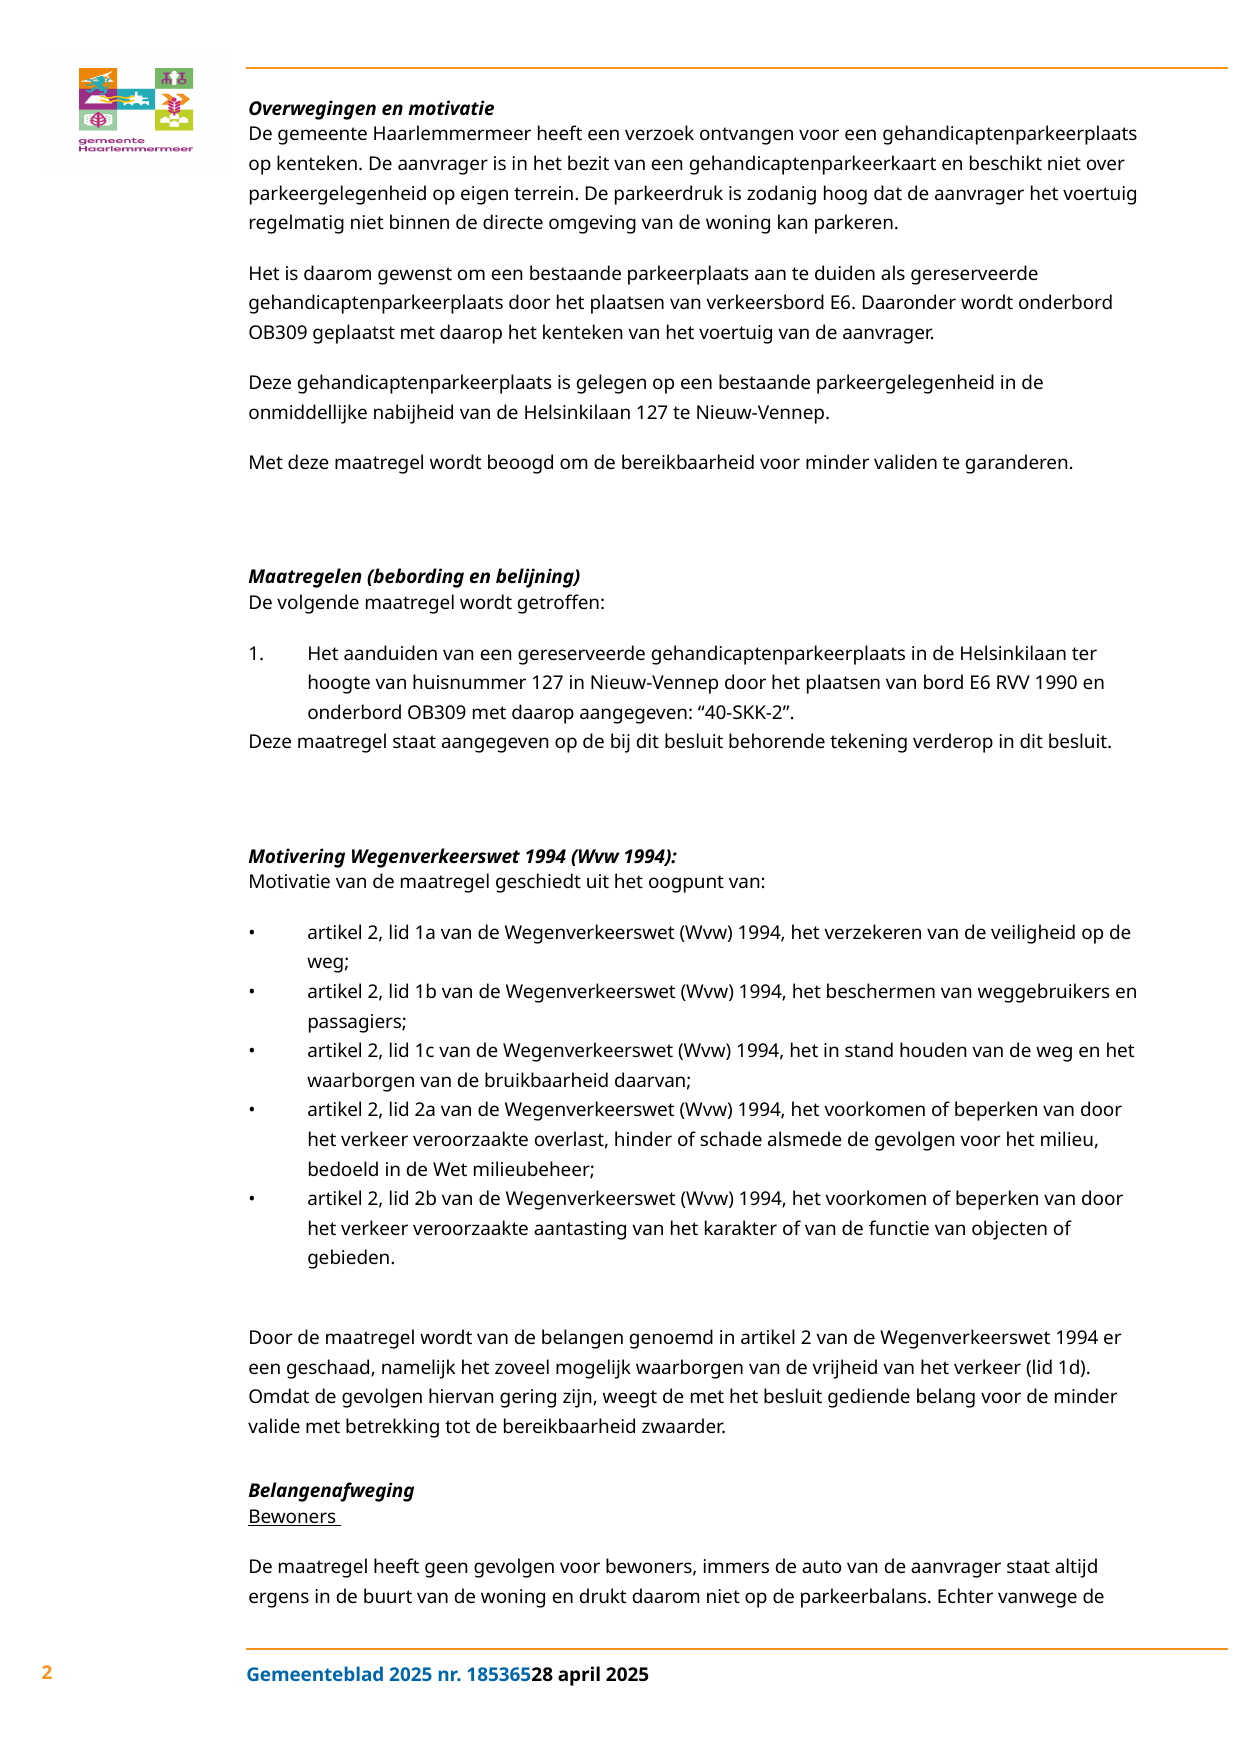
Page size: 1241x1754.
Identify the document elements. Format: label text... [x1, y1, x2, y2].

list Het aanduiden van een gereserveerde gehandicaptenparkeerplaats in de Helsinkilaan ter hoogte van huisnummer 127 in Nieuw-Vennep door het plaatsen van bord E6 RVV 1990 en onderbord OB309 met daarop aangegeven: “40-SKK-2”. [248, 640, 1152, 725]
list artikel 2, lid 1b van de Wegenverkeerswet (Wvw) 1994, het beschermen van weggebruikers en passagiers; [248, 978, 1152, 1033]
text Deze maatregel staat aangegeven op de bij dit besluit behorende tekening verderop in dit besluit. [248, 728, 1152, 754]
text De maatregel heeft geen gevolgen voor bewoners, immers de auto van de aanvrager staat altijd ergens in de buurt van de woning en drukt daarom niet op de parkeerbalans. Echter vanwege de [248, 1553, 1152, 1609]
text Belangenafweging [248, 1477, 1152, 1503]
text Overwegingen en motivatie [248, 95, 1152, 121]
text Bewoners [248, 1503, 1152, 1529]
text Motivering Wegenverkeerswet 1994 (Wvw 1994): [248, 843, 1152, 869]
list artikel 2, lid 1c van de Wegenverkeerswet (Wvw) 1994, het in stand houden van de weg en het waarborgen van de bruikbaarheid daarvan; [248, 1037, 1152, 1093]
list artikel 2, lid 1a van de Wegenverkeerswet (Wvw) 1994, het verzekeren van de veiligheid op de weg; [248, 919, 1152, 974]
list artikel 2, lid 2b van de Wegenverkeerswet (Wvw) 1994, het voorkomen of beperken van door het verkeer veroorzaakte aantasting van het karakter of van de functie van objecten of gebieden. [248, 1185, 1152, 1270]
text Door de maatregel wordt van de belangen genoemd in artikel 2 van de Wegenverkeerswet 1994 er een geschaad, namelijk het zoveel mogelijk waarborgen van de vrijheid van het verkeer (lid 1d). Omdat de gevolgen hiervan gering zijn, weegt de met het besluit gediende belang voor de minder valide met betrekking tot de bereikbaarheid zwaarder. [248, 1324, 1152, 1439]
text Maatregelen (bebording en belijning) [248, 564, 1152, 589]
list artikel 2, lid 2a van de Wegenverkeerswet (Wvw) 1994, het voorkomen of beperken van door het verkeer veroorzaakte overlast, hinder of schade alsmede de gevolgen voor het milieu, bedoeld in de Wet milieubeheer; [248, 1097, 1152, 1181]
text Met deze maatregel wordt beoogd om de bereikbaarheid voor minder validen te garanderen. [248, 449, 1152, 475]
text De gemeente Haarlemmermeer heeft een verzoek ontvangen voor een gehandicaptenparkeerplaats op kenteken. De aanvrager is in het bezit van een gehandicaptenparkeerkaart en beschikt niet over parkeergelegenheid op eigen terrein. De parkeerdruk is zodanig hoog dat de aanvrager het voertuig regelmatig niet binnen de directe omgeving van de woning kan parkeren. [248, 121, 1152, 235]
picture [41, 47, 231, 172]
text De volgende maatregel wordt getroffen: [248, 589, 1152, 615]
text Deze gehandicaptenparkeerplaats is gelegen op een bestaande parkeergelegenheid in de onmiddellijke nabijheid van de Helsinkilaan 127 te Nieuw-Vennep. [248, 369, 1152, 424]
text Het is daarom gewenst om een bestaande parkeerplaats aan te duiden als gereserveerde gehandicaptenparkeerplaats door het plaatsen van verkeersbord E6. Daaronder wordt onderbord OB309 geplaatst met daarop het kenteken van het voertuig van de aanvrager. [248, 260, 1152, 344]
text Motivatie van de maatregel geschiedt uit het oogpunt van: [248, 869, 1152, 894]
